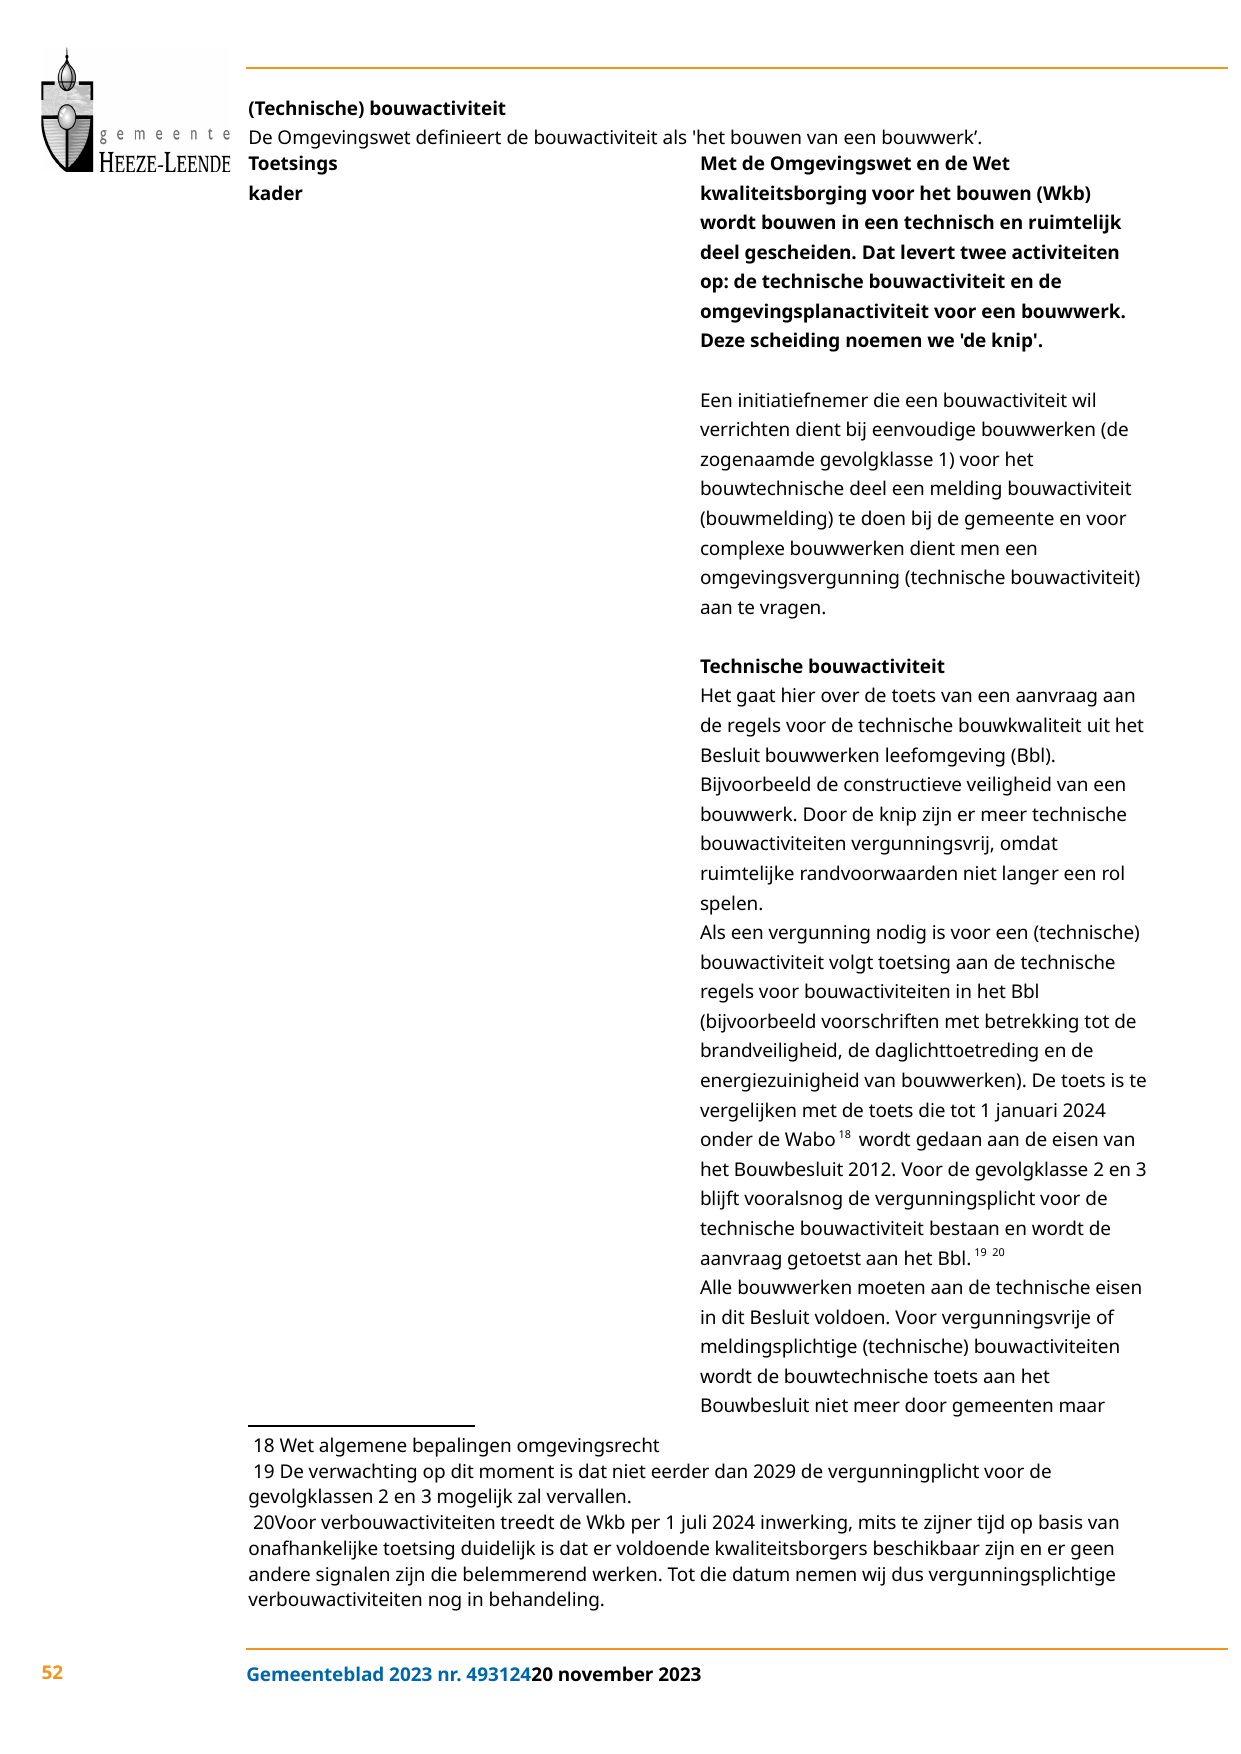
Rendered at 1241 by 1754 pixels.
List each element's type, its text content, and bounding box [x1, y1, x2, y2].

picture [41, 47, 231, 172]
table_header (Technische) bouwactiviteit De Omgevingswet definieert de bouwactiviteit als 'het bouwen van een bouwwerk’. [248, 95, 1152, 150]
table_cell Toetsings kader [248, 150, 700, 1418]
table_cell Met de Omgevingswet en de Wet kwaliteitsborging voor het bouwen (Wkb) wordt bouwen in een technisch en ruimtelijk deel gescheiden. Dat levert twee activiteiten op: de technische bouwactiviteit en de omgevingsplanactiviteit voor een bouwwerk. Deze scheiding noemen we 'de knip'. Een initiatiefnemer die een bouwactiviteit wil verrichten dient bij eenvoudige bouwwerken (de zogenaamde gevolgklasse 1) voor het bouwtechnische deel een melding bouwactiviteit (bouwmelding) te doen bij de gemeente en voor complexe bouwwerken dient men een omgevingsvergunning (technische bouwactiviteit) aan te vragen. Technische bouwactiviteit Het gaat hier over de toets van een aanvraag aan de regels voor de technische bouwkwaliteit uit het Besluit bouwwerken leefomgeving (Bbl). Bijvoorbeeld de constructieve veiligheid van een bouwwerk. Door de knip zijn er meer technische bouwactiviteiten vergunningsvrij, omdat ruimtelijke randvoorwaarden niet langer een rol spelen. Als een vergunning nodig is voor een (technische) bouwactiviteit volgt toetsing aan de technische regels voor bouwactiviteiten in het Bbl (bijvoorbeeld voorschriften met betrekking tot de brandveiligheid, de daglichttoetreding en de energiezuinigheid van bouwwerken). De toets is te vergelijken met de toets die tot 1 januari 2024 onder de Wabo wordt gedaan aan de eisen van het Bouwbesluit 2012. Voor de gevolgklasse 2 en 3 blijft vooralsnog de vergunningsplicht voor de technische bouwactiviteit bestaan en wordt de aanvraag getoetst aan het Bbl. Alle bouwwerken moeten aan de technische eisen in dit Besluit voldoen. Voor vergunningsvrije of meldingsplichtige (technische) bouwactiviteiten wordt de bouwtechnische toets aan het Bouwbesluit niet meer door gemeenten maar [700, 150, 1152, 1418]
